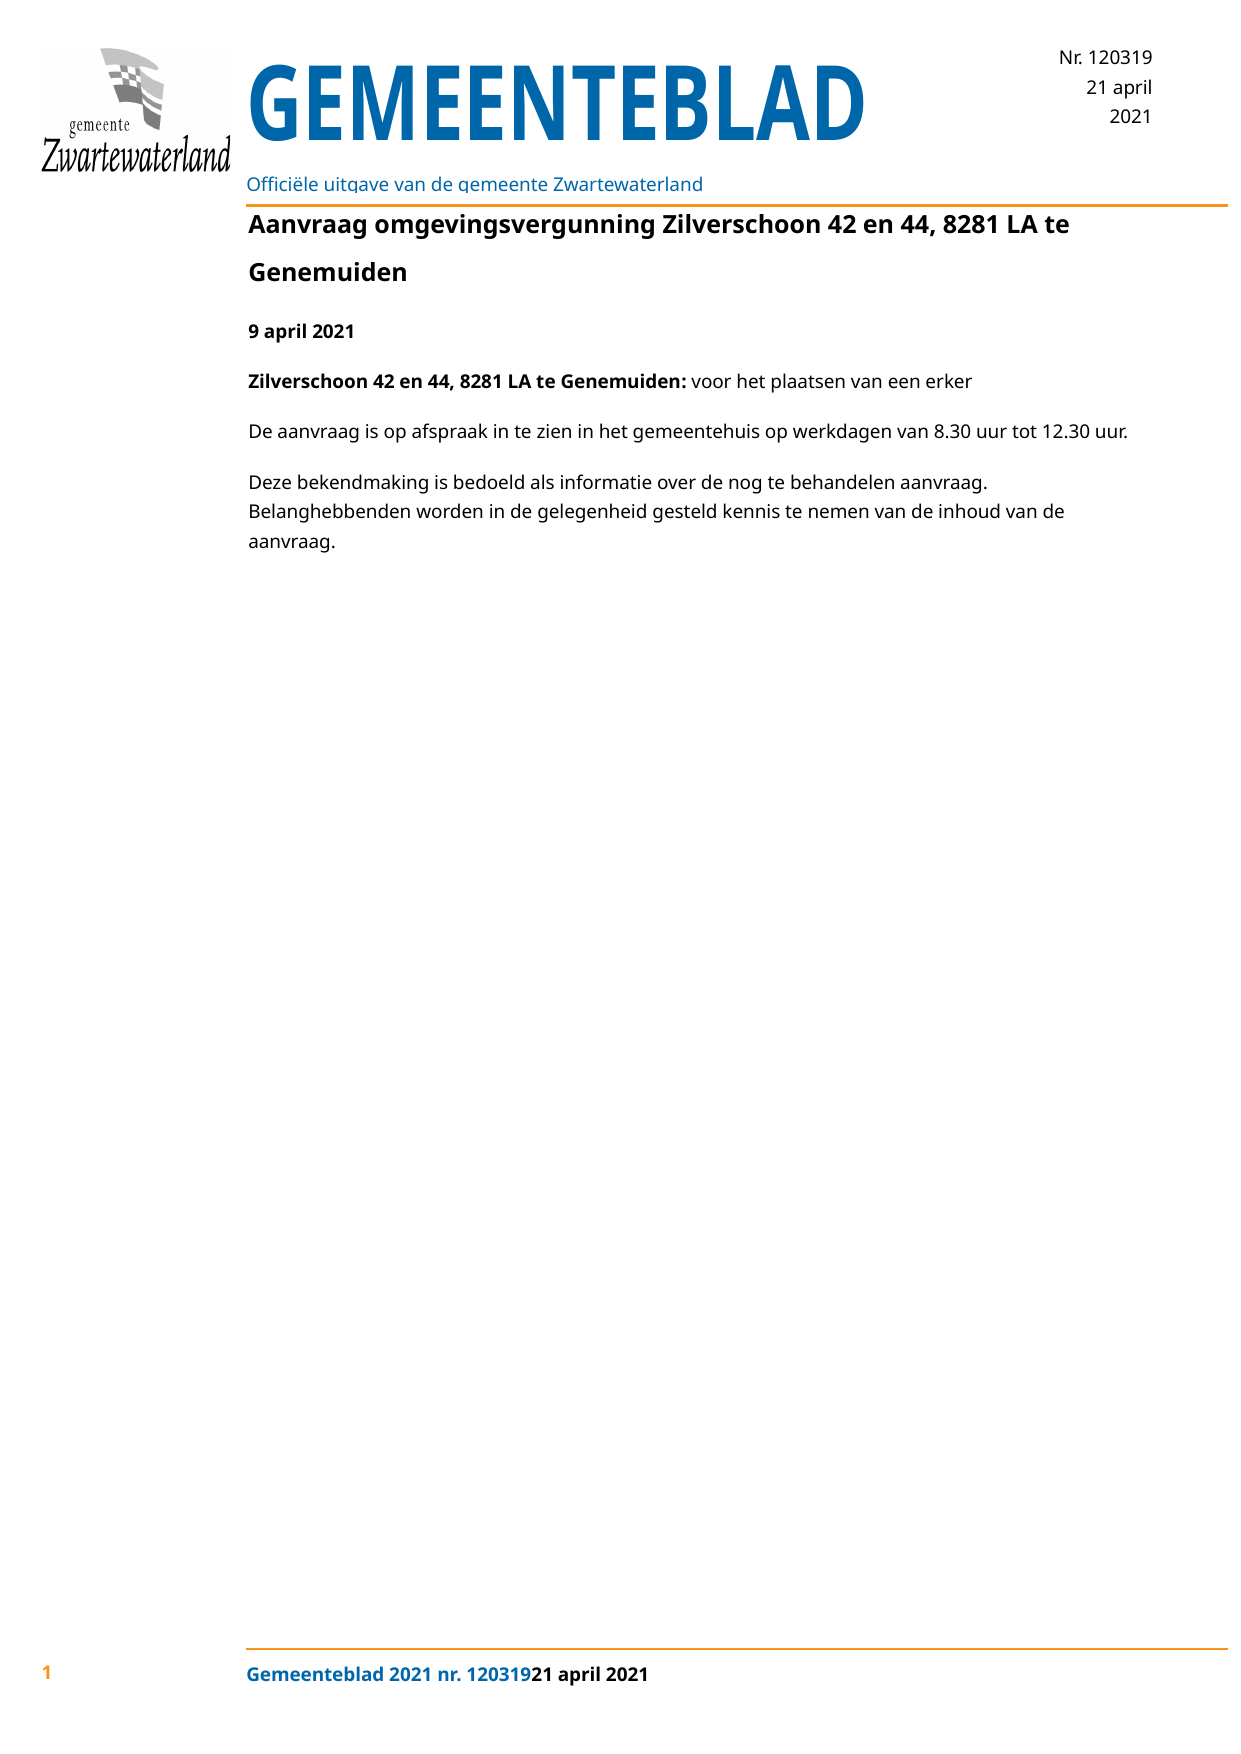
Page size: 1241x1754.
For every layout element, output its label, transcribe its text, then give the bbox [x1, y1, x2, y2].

text Deze bekendmaking is bedoeld als informatie over de nog te behandelen aanvraag. Belanghebbenden worden in de gelegenheid gesteld kennis te nemen van de inhoud van de aanvraag. [248, 469, 1152, 554]
text Aanvraag omgevingsvergunning Zilverschoon 42 en 44, 8281 LA te Genemuiden [248, 207, 1152, 288]
text 9 april 2021 [248, 318, 1152, 344]
text De aanvraag is op afspraak in te zien in het gemeentehuis op werkdagen van 8.30 uur tot 12.30 uur. [248, 419, 1152, 444]
text Zilverschoon 42 en 44, 8281 LA te Genemuiden: voor het plaatsen van een erker [248, 368, 1152, 394]
picture [41, 47, 231, 172]
